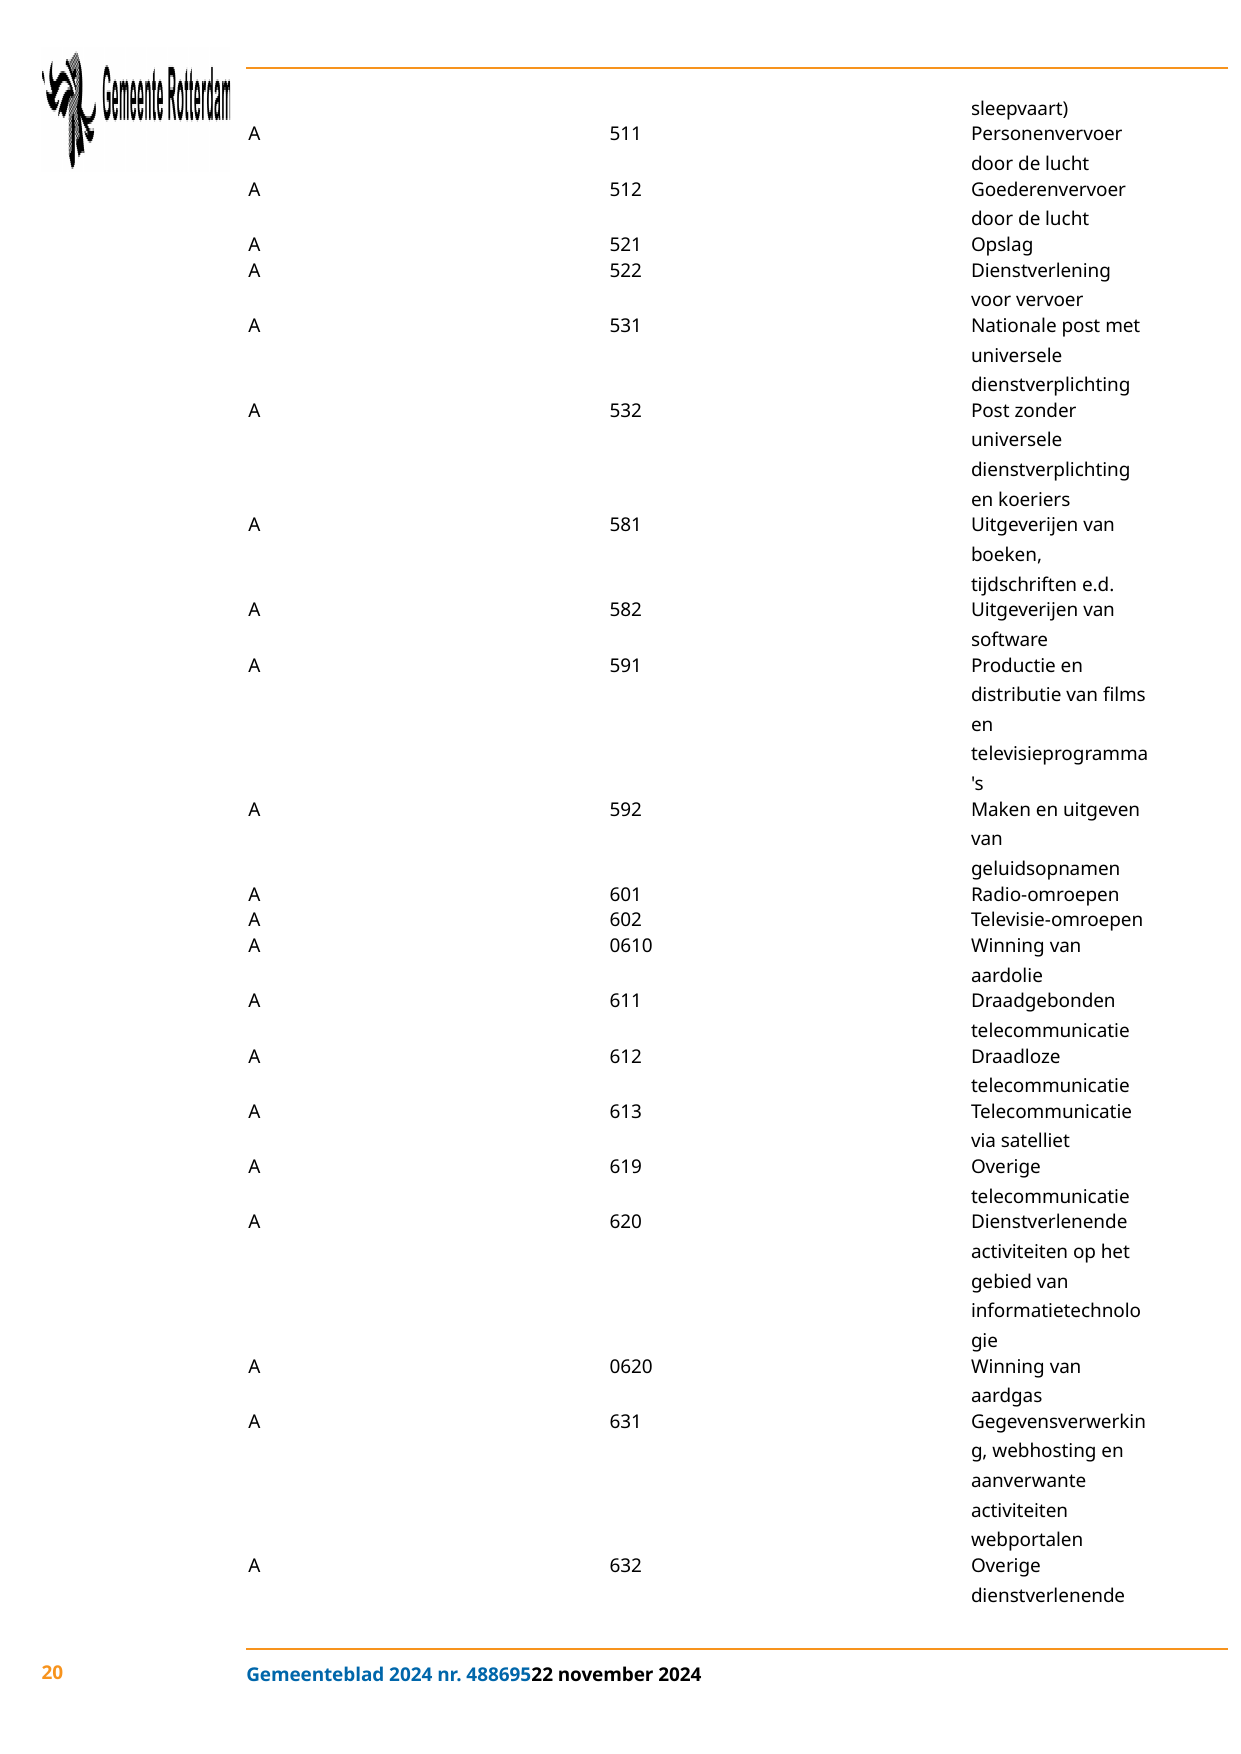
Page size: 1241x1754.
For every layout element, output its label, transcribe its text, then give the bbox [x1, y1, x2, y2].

table_cell Dienstverlening voor vervoer [971, 257, 1152, 312]
table_cell A [248, 1154, 609, 1209]
table_cell Televisie-omroepen [971, 906, 1152, 932]
table_cell A [248, 1353, 609, 1408]
table_cell A [248, 796, 609, 881]
table_cell [248, 95, 609, 121]
table_cell Winning van aardolie [971, 932, 1152, 987]
table_cell 531 [609, 312, 971, 397]
table_cell 611 [609, 988, 971, 1043]
table_cell Personenvervoer door de lucht [971, 121, 1152, 176]
table_cell A [248, 397, 609, 512]
table_cell [609, 95, 971, 121]
picture [41, 47, 231, 172]
table_cell A [248, 257, 609, 312]
table_cell A [248, 231, 609, 257]
table_cell A [248, 176, 609, 231]
table_cell Telecommunicatie via satelliet [971, 1098, 1152, 1153]
table_cell A [248, 1552, 609, 1607]
table_cell A [248, 881, 609, 906]
table_cell Maken en uitgeven van geluidsopnamen [971, 796, 1152, 881]
table_cell 512 [609, 176, 971, 231]
table_cell 591 [609, 652, 971, 796]
table_cell A [248, 988, 609, 1043]
table_cell 631 [609, 1408, 971, 1552]
table_cell 582 [609, 596, 971, 652]
table_cell Overige telecommunicatie [971, 1154, 1152, 1209]
table_cell Productie en distributie van films en televisieprogramma's [971, 652, 1152, 796]
table_cell 612 [609, 1043, 971, 1098]
table_cell Goederenvervoer door de lucht [971, 176, 1152, 231]
table_cell Radio-omroepen [971, 881, 1152, 906]
table_cell 620 [609, 1209, 971, 1353]
table_cell A [248, 596, 609, 652]
table_cell 592 [609, 796, 971, 881]
table_cell Overige dienstverlenende [971, 1552, 1152, 1607]
table_cell 0620 [609, 1353, 971, 1408]
table_cell 613 [609, 1098, 971, 1153]
table_cell sleepvaart) [971, 95, 1152, 121]
table_cell A [248, 1408, 609, 1552]
table_cell Draadgebonden telecommunicatie [971, 988, 1152, 1043]
table_cell A [248, 1209, 609, 1353]
table_cell A [248, 1098, 609, 1153]
table_cell Gegevensverwerking, webhosting en aanverwante activiteiten webportalen [971, 1408, 1152, 1552]
table_cell 521 [609, 231, 971, 257]
table_cell Winning van aardgas [971, 1353, 1152, 1408]
table_cell 581 [609, 512, 971, 596]
table_cell 601 [609, 881, 971, 906]
table_cell A [248, 312, 609, 397]
table_cell Uitgeverijen van boeken, tijdschriften e.d. [971, 512, 1152, 596]
table_cell 0610 [609, 932, 971, 987]
table_cell 602 [609, 906, 971, 932]
table_cell Draadloze telecommunicatie [971, 1043, 1152, 1098]
table_cell 511 [609, 121, 971, 176]
table_cell A [248, 512, 609, 596]
table_cell Uitgeverijen van software [971, 596, 1152, 652]
table_cell 632 [609, 1552, 971, 1607]
table_cell Nationale post met universele dienstverplichting [971, 312, 1152, 397]
table_cell 619 [609, 1154, 971, 1209]
table_cell A [248, 906, 609, 932]
table_cell A [248, 121, 609, 176]
table_cell Opslag [971, 231, 1152, 257]
table_cell A [248, 932, 609, 987]
table_cell A [248, 1043, 609, 1098]
table_cell Post zonder universele dienstverplichting en koeriers [971, 397, 1152, 512]
table_cell 532 [609, 397, 971, 512]
table_cell 522 [609, 257, 971, 312]
table_cell Dienstverlenende activiteiten op het gebied van informatietechnologie [971, 1209, 1152, 1353]
table_cell A [248, 652, 609, 796]
